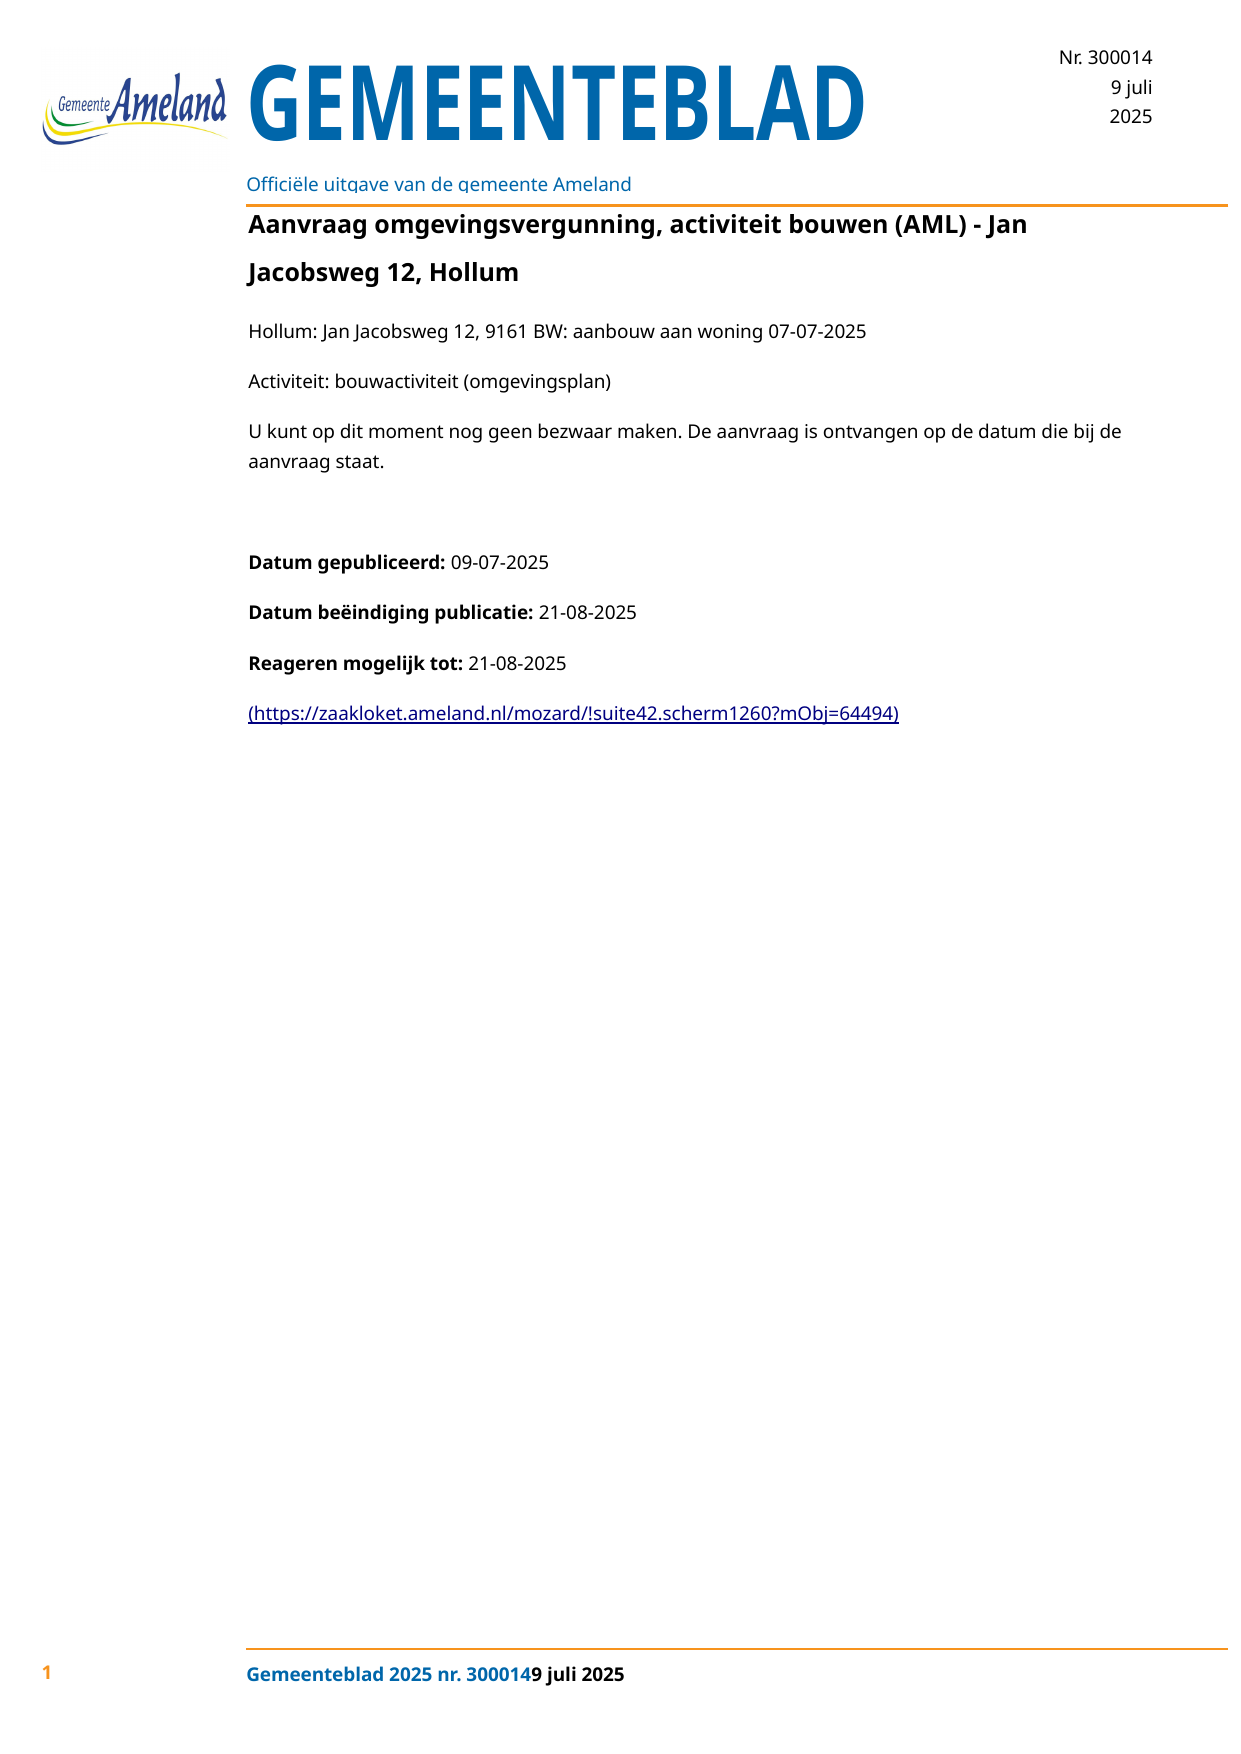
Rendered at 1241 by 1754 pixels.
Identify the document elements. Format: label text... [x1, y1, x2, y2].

text Datum gepubliceerd: 09-07-2025 [248, 549, 1152, 575]
text Datum beëindiging publicatie: 21-08-2025 [248, 599, 1152, 625]
text U kunt op dit moment nog geen bezwaar maken. De aanvraag is ontvangen op de datum die bij de aanvraag staat. [248, 419, 1152, 474]
picture [41, 47, 231, 172]
text Hollum: Jan Jacobsweg 12, 9161 BW: aanbouw aan woning 07-07-2025 [248, 318, 1152, 344]
text Activiteit: bouwactiviteit (omgevingsplan) [248, 368, 1152, 394]
text Aanvraag omgevingsvergunning, activiteit bouwen (AML) - Jan Jacobsweg 12, Hollum [248, 207, 1152, 288]
text Reageren mogelijk tot: 21-08-2025 [248, 650, 1152, 676]
text (https://zaakloket.ameland.nl/mozard/!suite42.scherm1260?mObj=64494) [248, 700, 1152, 726]
